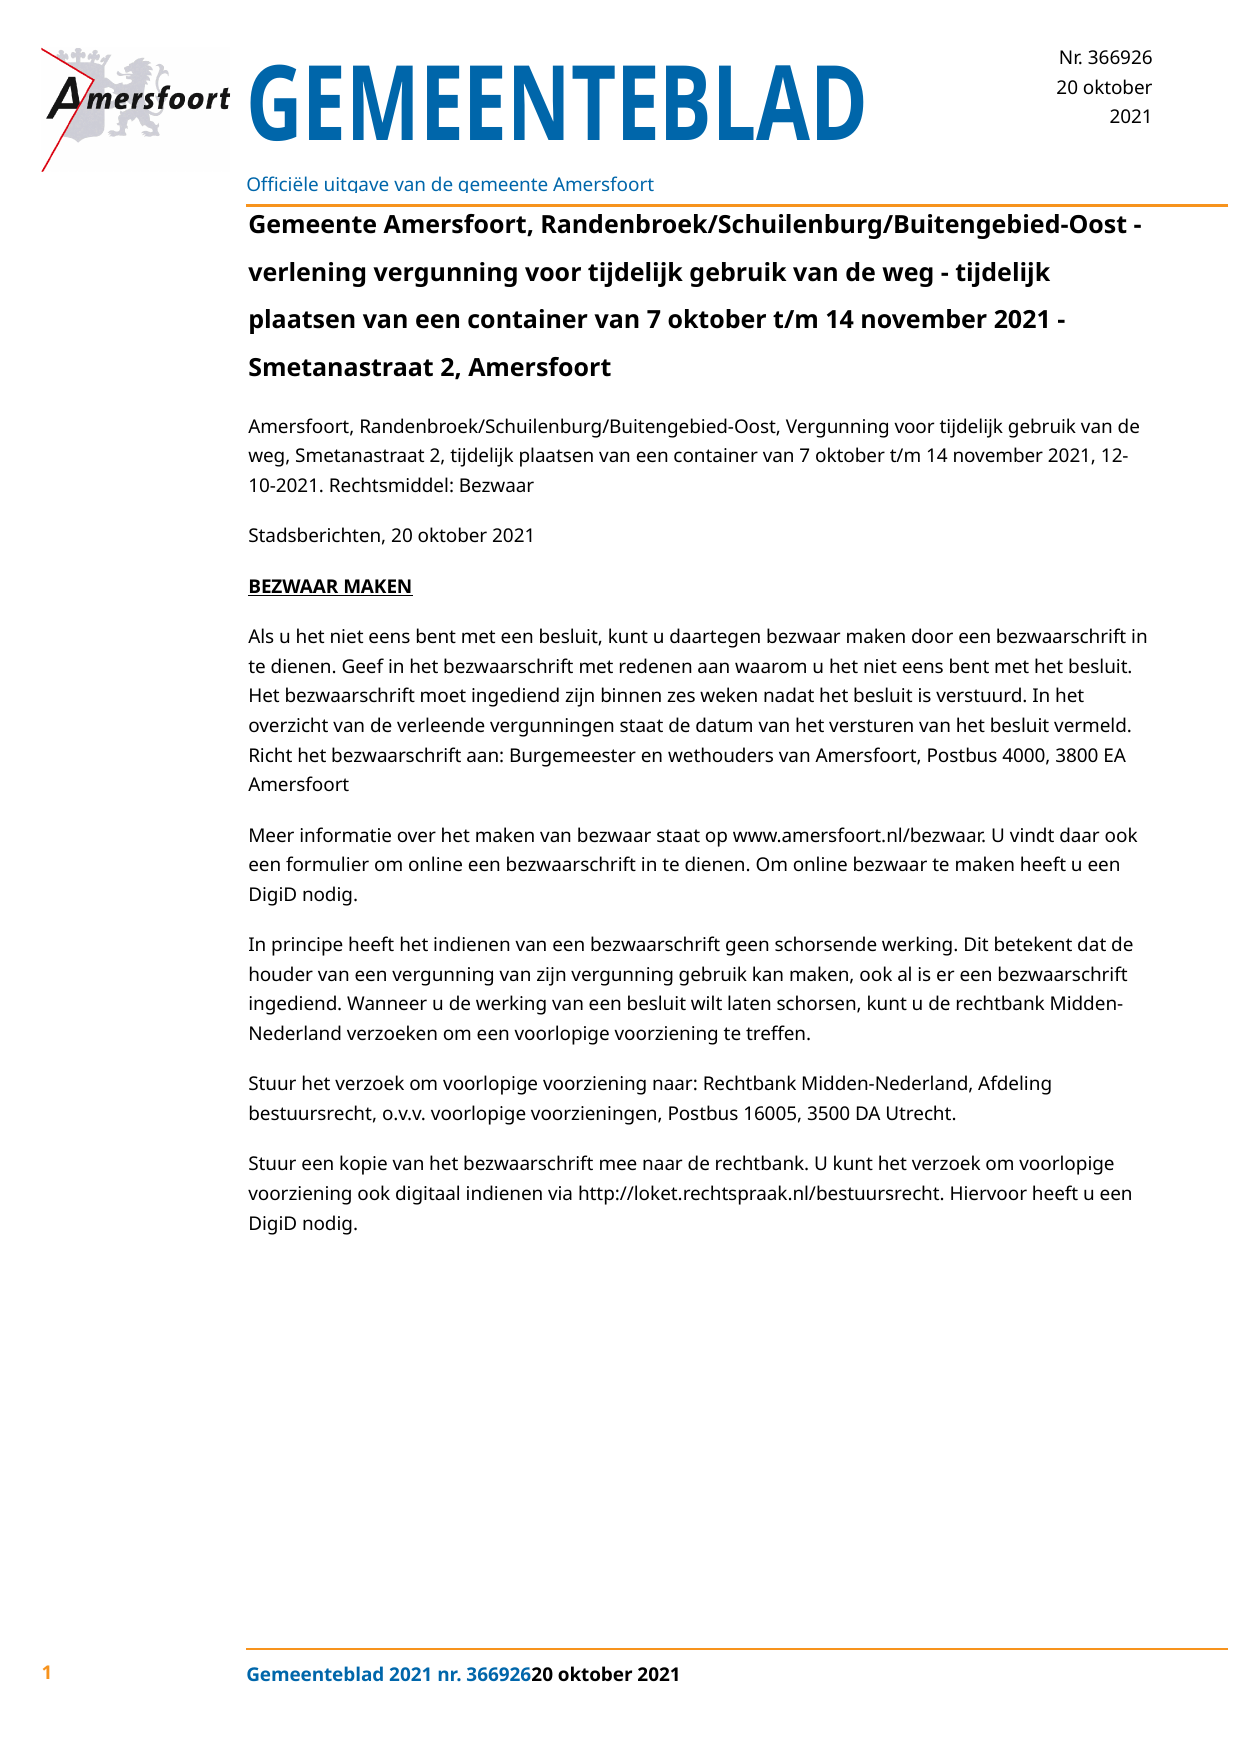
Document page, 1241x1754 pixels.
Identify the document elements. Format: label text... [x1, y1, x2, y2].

text In principe heeft het indienen van een bezwaarschrift geen schorsende werking. Dit betekent dat de houder van een vergunning van zijn vergunning gebruik kan maken, ook al is er een bezwaarschrift ingediend. Wanneer u de werking van een besluit wilt laten schorsen, kunt u de rechtbank Midden-Nederland verzoeken om een voorlopige voorziening te treffen. [248, 931, 1152, 1046]
text Stuur het verzoek om voorlopige voorziening naar: Rechtbank Midden-Nederland, Afdeling bestuursrecht, o.v.v. voorlopige voorzieningen, Postbus 16005, 3500 DA Utrecht. [248, 1071, 1152, 1126]
text Meer informatie over het maken van bezwaar staat op www.amersfoort.nl/bezwaar. U vindt daar ook een formulier om online een bezwaarschrift in te dienen. Om online bezwaar te maken heeft u een DigiD nodig. [248, 822, 1152, 907]
text BEZWAAR MAKEN [248, 573, 1152, 599]
text Als u het niet eens bent met een besluit, kunt u daartegen bezwaar maken door een bezwaarschrift in te dienen. Geef in het bezwaarschrift met redenen aan waarom u het niet eens bent met het besluit. Het bezwaarschrift moet ingediend zijn binnen zes weken nadat het besluit is verstuurd. In het overzicht van de verleende vergunningen staat de datum van het versturen van het besluit vermeld. Richt het bezwaarschrift aan: Burgemeester en wethouders van Amersfoort, Postbus 4000, 3800 EA Amersfoort [248, 623, 1152, 797]
text Amersfoort, Randenbroek/Schuilenburg/Buitengebied-Oost, Vergunning voor tijdelijk gebruik van de weg, Smetanastraat 2, tijdelijk plaatsen van een container van 7 oktober t/m 14 november 2021, 12-10-2021. Rechtsmiddel: Bezwaar [248, 413, 1152, 498]
text Stuur een kopie van het bezwaarschrift mee naar de rechtbank. U kunt het verzoek om voorlopige voorziening ook digitaal indienen via http://loket.rechtspraak.nl/bestuursrecht. Hiervoor heeft u een DigiD nodig. [248, 1151, 1152, 1236]
picture [41, 47, 231, 172]
text Stadsberichten, 20 oktober 2021 [248, 523, 1152, 548]
text Gemeente Amersfoort, Randenbroek/Schuilenburg/Buitengebied-Oost - verlening vergunning voor tijdelijk gebruik van de weg - tijdelijk plaatsen van een container van 7 oktober t/m 14 november 2021 - Smetanastraat 2, Amersfoort [248, 207, 1152, 384]
